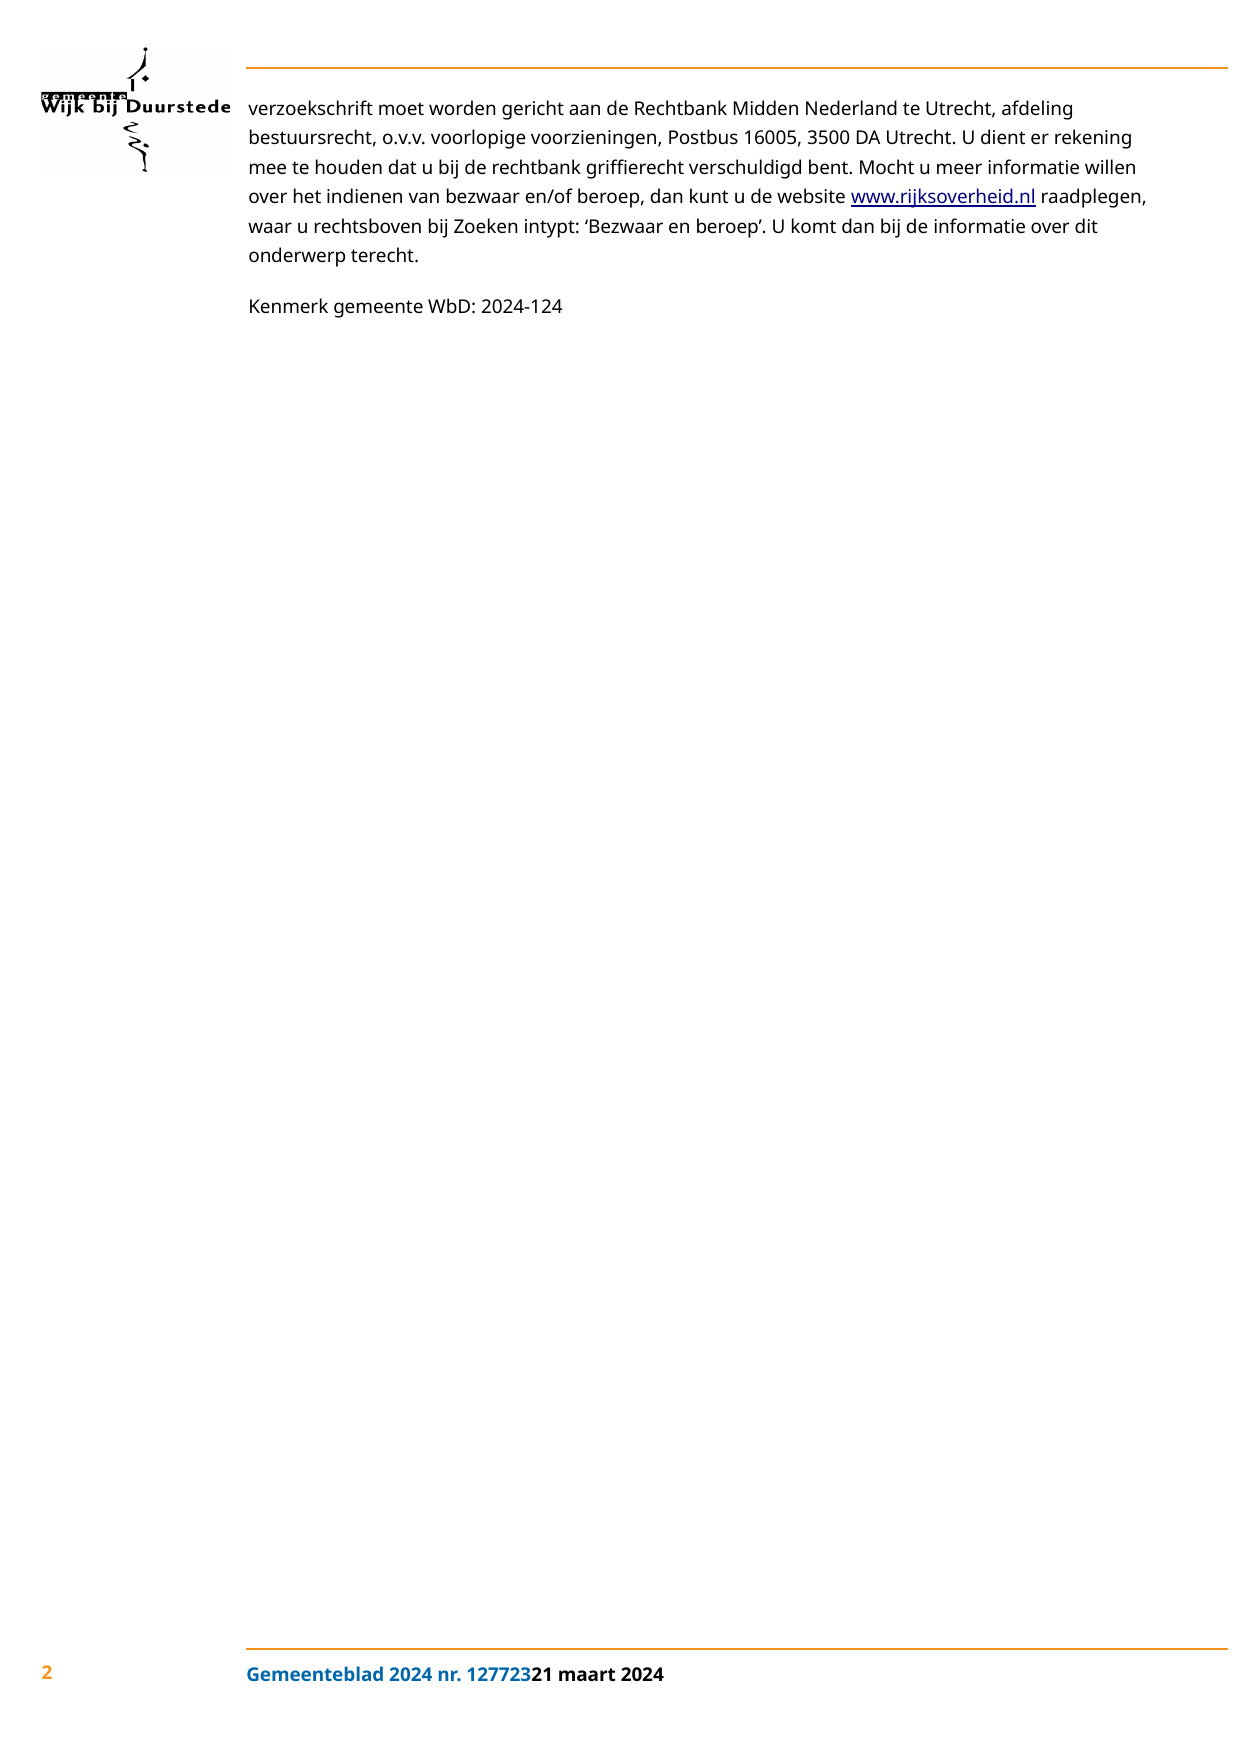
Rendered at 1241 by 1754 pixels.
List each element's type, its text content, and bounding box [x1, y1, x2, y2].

text verzoekschrift moet worden gericht aan de Rechtbank Midden Nederland te Utrecht, afdeling bestuursrecht, o.v.v. voorlopige voorzieningen, Postbus 16005, 3500 DA Utrecht. U dient er rekening mee te houden dat u bij de rechtbank griffierecht verschuldigd bent. Mocht u meer informatie willen over het indienen van bezwaar en/of beroep, dan kunt u de website www.rijksoverheid.nl raadplegen, waar u rechtsboven bij Zoeken intypt: ‘Bezwaar en beroep’. U komt dan bij de informatie over dit onderwerp terecht. [248, 95, 1152, 268]
text Kenmerk gemeente WbD: 2024-124 [248, 293, 1152, 319]
picture [41, 47, 231, 172]
